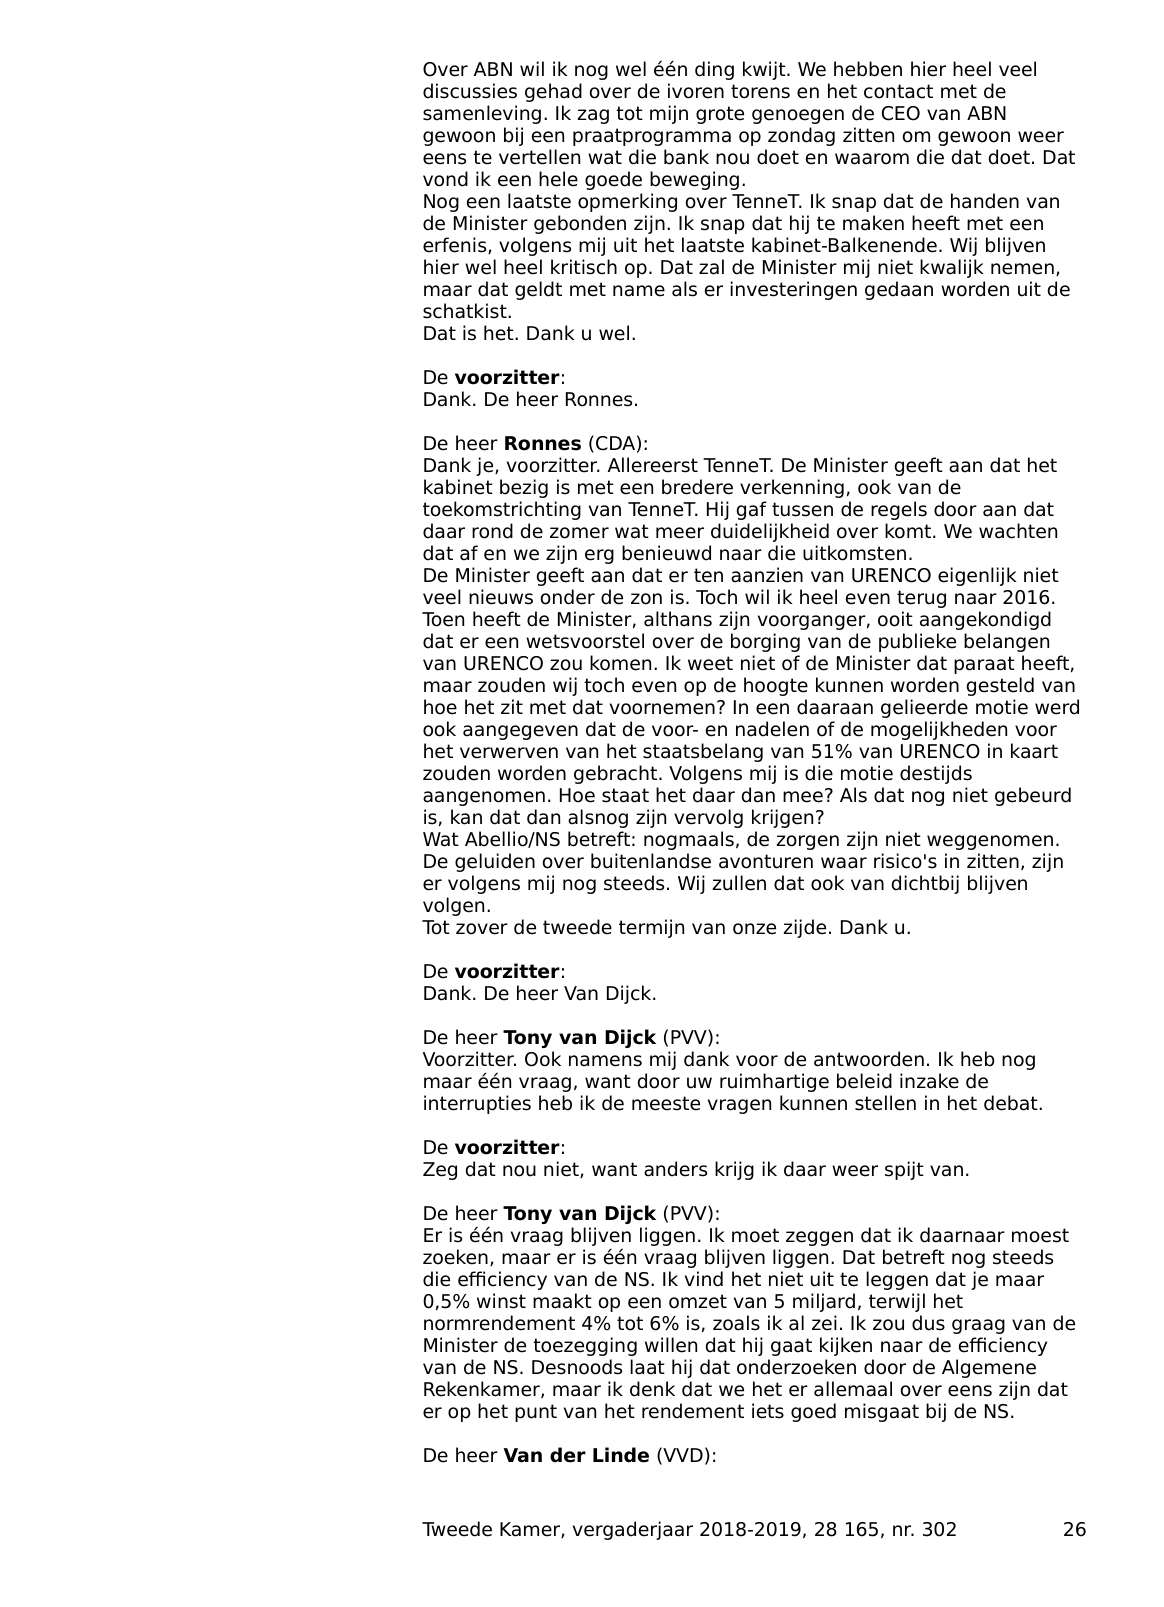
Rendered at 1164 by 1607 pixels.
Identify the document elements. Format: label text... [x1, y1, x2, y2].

text Dank je, voorzitter. Allereerst TenneT. De Minister geeft aan dat het kabinet bezig is met een bredere verkenning, ook van de toekomstrichting van TenneT. Hij gaf tussen de regels door aan dat daar rond de zomer wat meer duidelijkheid over komt. We wachten dat af en we zijn erg benieuwd naar die uitkomsten. [422, 455, 1087, 565]
text Nog een laatste opmerking over TenneT. Ik snap dat de handen van de Minister gebonden zijn. Ik snap dat hij te maken heeft met een erfenis, volgens mij uit het laatste kabinet-Balkenende. Wij blijven hier wel heel kritisch op. Dat zal de Minister mij niet kwalijk nemen, maar dat geldt met name als er investeringen gedaan worden uit de schatkist. [422, 191, 1087, 323]
text De Minister geeft aan dat er ten aanzien van URENCO eigenlijk niet veel nieuws onder de zon is. Toch wil ik heel even terug naar 2016. Toen heeft de Minister, althans zijn voorganger, ooit aangekondigd dat er een wetsvoorstel over de borging van de publieke belangen van URENCO zou komen. Ik weet niet of de Minister dat paraat heeft, maar zouden wij toch even op de hoogte kunnen worden gesteld van hoe het zit met dat voornemen? In een daaraan gelieerde motie werd ook aangegeven dat de voor- en nadelen of de mogelijkheden voor het verwerven van het staatsbelang van 51% van URENCO in kaart zouden worden gebracht. Volgens mij is die motie destijds aangenomen. Hoe staat het daar dan mee? Als dat nog niet gebeurd is, kan dat dan alsnog zijn vervolg krijgen? [422, 565, 1087, 829]
text Wat Abellio/NS betreft: nogmaals, de zorgen zijn niet weggenomen. De geluiden over buitenlandse avonturen waar risico's in zitten, zijn er volgens mij nog steeds. Wij zullen dat ook van dichtbij blijven volgen. [422, 829, 1087, 917]
text De heer Van der Linde (VVD): [422, 1445, 1087, 1467]
text Er is één vraag blijven liggen. Ik moet zeggen dat ik daarnaar moest zoeken, maar er is één vraag blijven liggen. Dat betreft nog steeds die efficiency van de NS. Ik vind het niet uit te leggen dat je maar 0,5% winst maakt op een omzet van 5 miljard, terwijl het normrendement 4% tot 6% is, zoals ik al zei. Ik zou dus graag van de Minister de toezegging willen dat hij gaat kijken naar de efficiency van de NS. Desnoods laat hij dat onderzoeken door de Algemene Rekenkamer, maar ik denk dat we het er allemaal over eens zijn dat er op het punt van het rendement iets goed misgaat bij de NS. [422, 1225, 1087, 1423]
text Tot zover de tweede termijn van onze zijde. Dank u. [422, 917, 1087, 939]
text De heer Tony van Dijck (PVV): [422, 1027, 1087, 1049]
text De heer Tony van Dijck (PVV): [422, 1203, 1087, 1225]
text Dat is het. Dank u wel. [422, 323, 1087, 345]
text Over ABN wil ik nog wel één ding kwijt. We hebben hier heel veel discussies gehad over de ivoren torens en het contact met de samenleving. Ik zag tot mijn grote genoegen de CEO van ABN gewoon bij een praatprogramma op zondag zitten om gewoon weer eens te vertellen wat die bank nou doet en waarom die dat doet. Dat vond ik een hele goede beweging. [422, 59, 1087, 191]
text De voorzitter: [422, 961, 1087, 983]
text Voorzitter. Ook namens mij dank voor de antwoorden. Ik heb nog maar één vraag, want door uw ruimhartige beleid inzake de interrupties heb ik de meeste vragen kunnen stellen in het debat. [422, 1049, 1087, 1115]
text De voorzitter: [422, 367, 1087, 389]
text Zeg dat nou niet, want anders krijg ik daar weer spijt van. [422, 1159, 1087, 1181]
text De heer Ronnes (CDA): [422, 433, 1087, 455]
text Dank. De heer Ronnes. [422, 389, 1087, 411]
text De voorzitter: [422, 1137, 1087, 1159]
text Dank. De heer Van Dijck. [422, 983, 1087, 1005]
